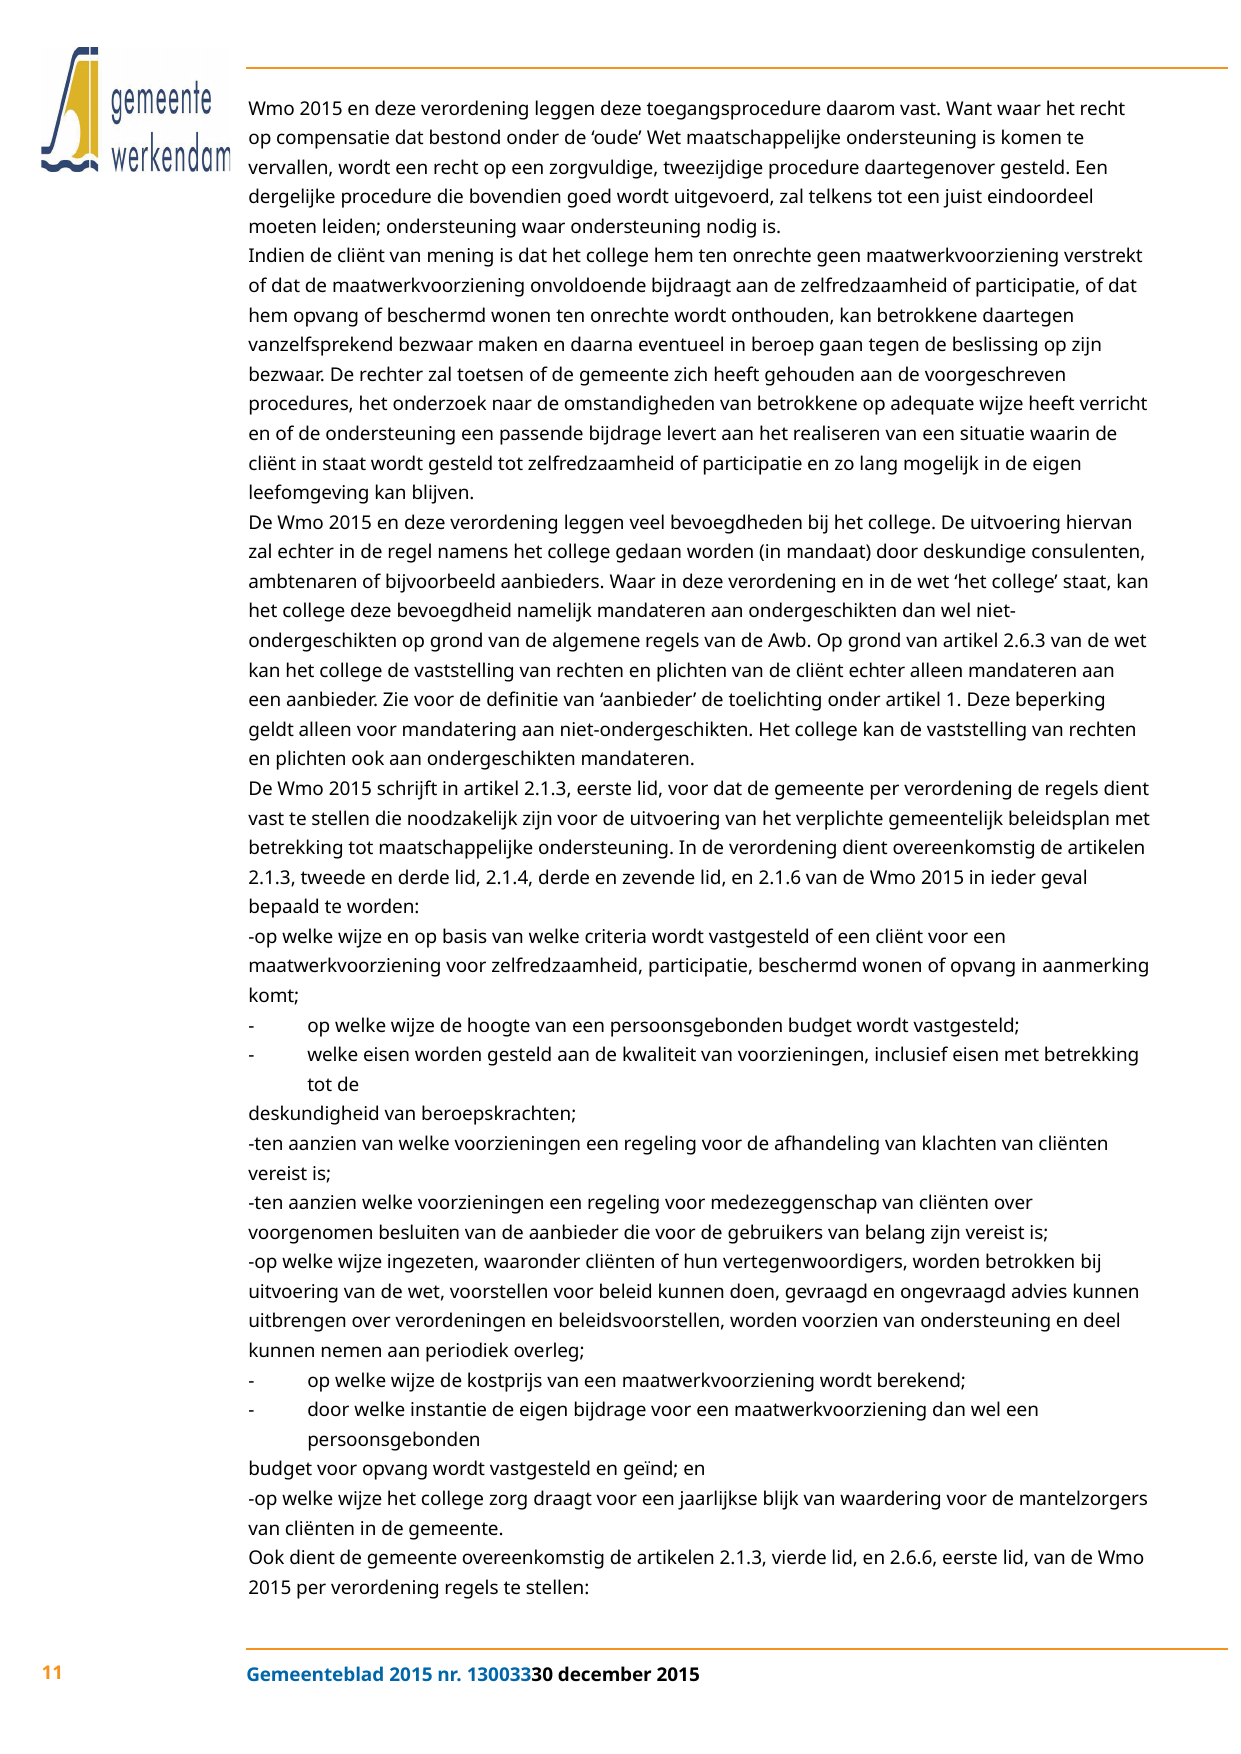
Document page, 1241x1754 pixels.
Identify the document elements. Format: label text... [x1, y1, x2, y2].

text De Wmo 2015 en deze verordening leggen veel bevoegdheden bij het college. De uitvoering hiervan zal echter in de regel namens het college gedaan worden (in mandaat) door deskundige consulenten, ambtenaren of bijvoorbeeld aanbieders. Waar in deze verordening en in de wet ‘het college’ staat, kan het college deze bevoegdheid namelijk mandateren aan ondergeschikten dan wel niet-ondergeschikten op grond van de algemene regels van de Awb. Op grond van artikel 2.6.3 van de wet kan het college de vaststelling van rechten en plichten van de cliënt echter alleen mandateren aan een aanbieder. Zie voor de definitie van ‘aanbieder’ de toelichting onder artikel 1. Deze beperking geldt alleen voor mandatering aan niet-ondergeschikten. Het college kan de vaststelling van rechten en plichten ook aan ondergeschikten mandateren. [248, 509, 1152, 771]
list op welke wijze de kostprijs van een maatwerkvoorziening wordt berekend; [248, 1367, 1152, 1393]
text deskundigheid van beroepskrachten; [248, 1101, 1152, 1126]
list welke eisen worden gesteld aan de kwaliteit van voorzieningen, inclusief eisen met betrekking tot de [248, 1041, 1152, 1097]
text uitvoering van de wet, voorstellen voor beleid kunnen doen, gevraagd en ongevraagd advies kunnen [248, 1278, 1152, 1304]
text -op welke wijze en op basis van welke criteria wordt vastgesteld of een cliënt voor een [248, 923, 1152, 949]
text uitbrengen over verordeningen en beleidsvoorstellen, worden voorzien van ondersteuning en deel [248, 1308, 1152, 1333]
text van cliënten in de gemeente. [248, 1515, 1152, 1541]
text -ten aanzien welke voorzieningen een regeling voor medezeggenschap van cliënten over [248, 1189, 1152, 1215]
list op welke wijze de hoogte van een persoonsgebonden budget wordt vastgesteld; [248, 1012, 1152, 1038]
picture [41, 47, 231, 172]
text Ook dient de gemeente overeenkomstig de artikelen 2.1.3, vierde lid, en 2.6.6, eerste lid, van de Wmo 2015 per verordening regels te stellen: [248, 1544, 1152, 1600]
text -ten aanzien van welke voorzieningen een regeling voor de afhandeling van klachten van cliënten [248, 1130, 1152, 1156]
text kunnen nemen aan periodiek overleg; [248, 1337, 1152, 1363]
text -op welke wijze ingezeten, waaronder cliënten of hun vertegenwoordigers, worden betrokken bij [248, 1248, 1152, 1274]
text De Wmo 2015 schrijft in artikel 2.1.3, eerste lid, voor dat de gemeente per verordening de regels dient vast te stellen die noodzakelijk zijn voor de uitvoering van het verplichte gemeentelijk beleidsplan met betrekking tot maatschappelijke ondersteuning. In de verordening dient overeenkomstig de artikelen 2.1.3, tweede en derde lid, 2.1.4, derde en zevende lid, en 2.1.6 van de Wmo 2015 in ieder geval bepaald te worden: [248, 775, 1152, 919]
text Indien de cliënt van mening is dat het college hem ten onrechte geen maatwerkvoorziening verstrekt of dat de maatwerkvoorziening onvoldoende bijdraagt aan de zelfredzaamheid of participatie, of dat hem opvang of beschermd wonen ten onrechte wordt onthouden, kan betrokkene daartegen vanzelfsprekend bezwaar maken en daarna eventueel in beroep gaan tegen de beslissing op zijn bezwaar. De rechter zal toetsen of de gemeente zich heeft gehouden aan de voorgeschreven procedures, het onderzoek naar de omstandigheden van betrokkene op adequate wijze heeft verricht en of de ondersteuning een passende bijdrage levert aan het realiseren van een situatie waarin de cliënt in staat wordt gesteld tot zelfredzaamheid of participatie en zo lang mogelijk in de eigen leefomgeving kan blijven. [248, 243, 1152, 505]
text vereist is; [248, 1160, 1152, 1186]
text voorgenomen besluiten van de aanbieder die voor de gebruikers van belang zijn vereist is; [248, 1219, 1152, 1245]
text komt; [248, 982, 1152, 1008]
text budget voor opvang wordt vastgesteld en geïnd; en [248, 1456, 1152, 1481]
list door welke instantie de eigen bijdrage voor een maatwerkvoorziening dan wel een persoonsgebonden [248, 1396, 1152, 1452]
text Wmo 2015 en deze verordening leggen deze toegangsprocedure daarom vast. Want waar het recht op compensatie dat bestond onder de ‘oude’ Wet maatschappelijke ondersteuning is komen te vervallen, wordt een recht op een zorgvuldige, tweezijdige procedure daartegenover gesteld. Een dergelijke procedure die bovendien goed wordt uitgevoerd, zal telkens tot een juist eindoordeel moeten leiden; ondersteuning waar ondersteuning nodig is. [248, 95, 1152, 239]
text maatwerkvoorziening voor zelfredzaamheid, participatie, beschermd wonen of opvang in aanmerking [248, 953, 1152, 978]
text -op welke wijze het college zorg draagt voor een jaarlijkse blijk van waardering voor de mantelzorgers [248, 1485, 1152, 1511]
